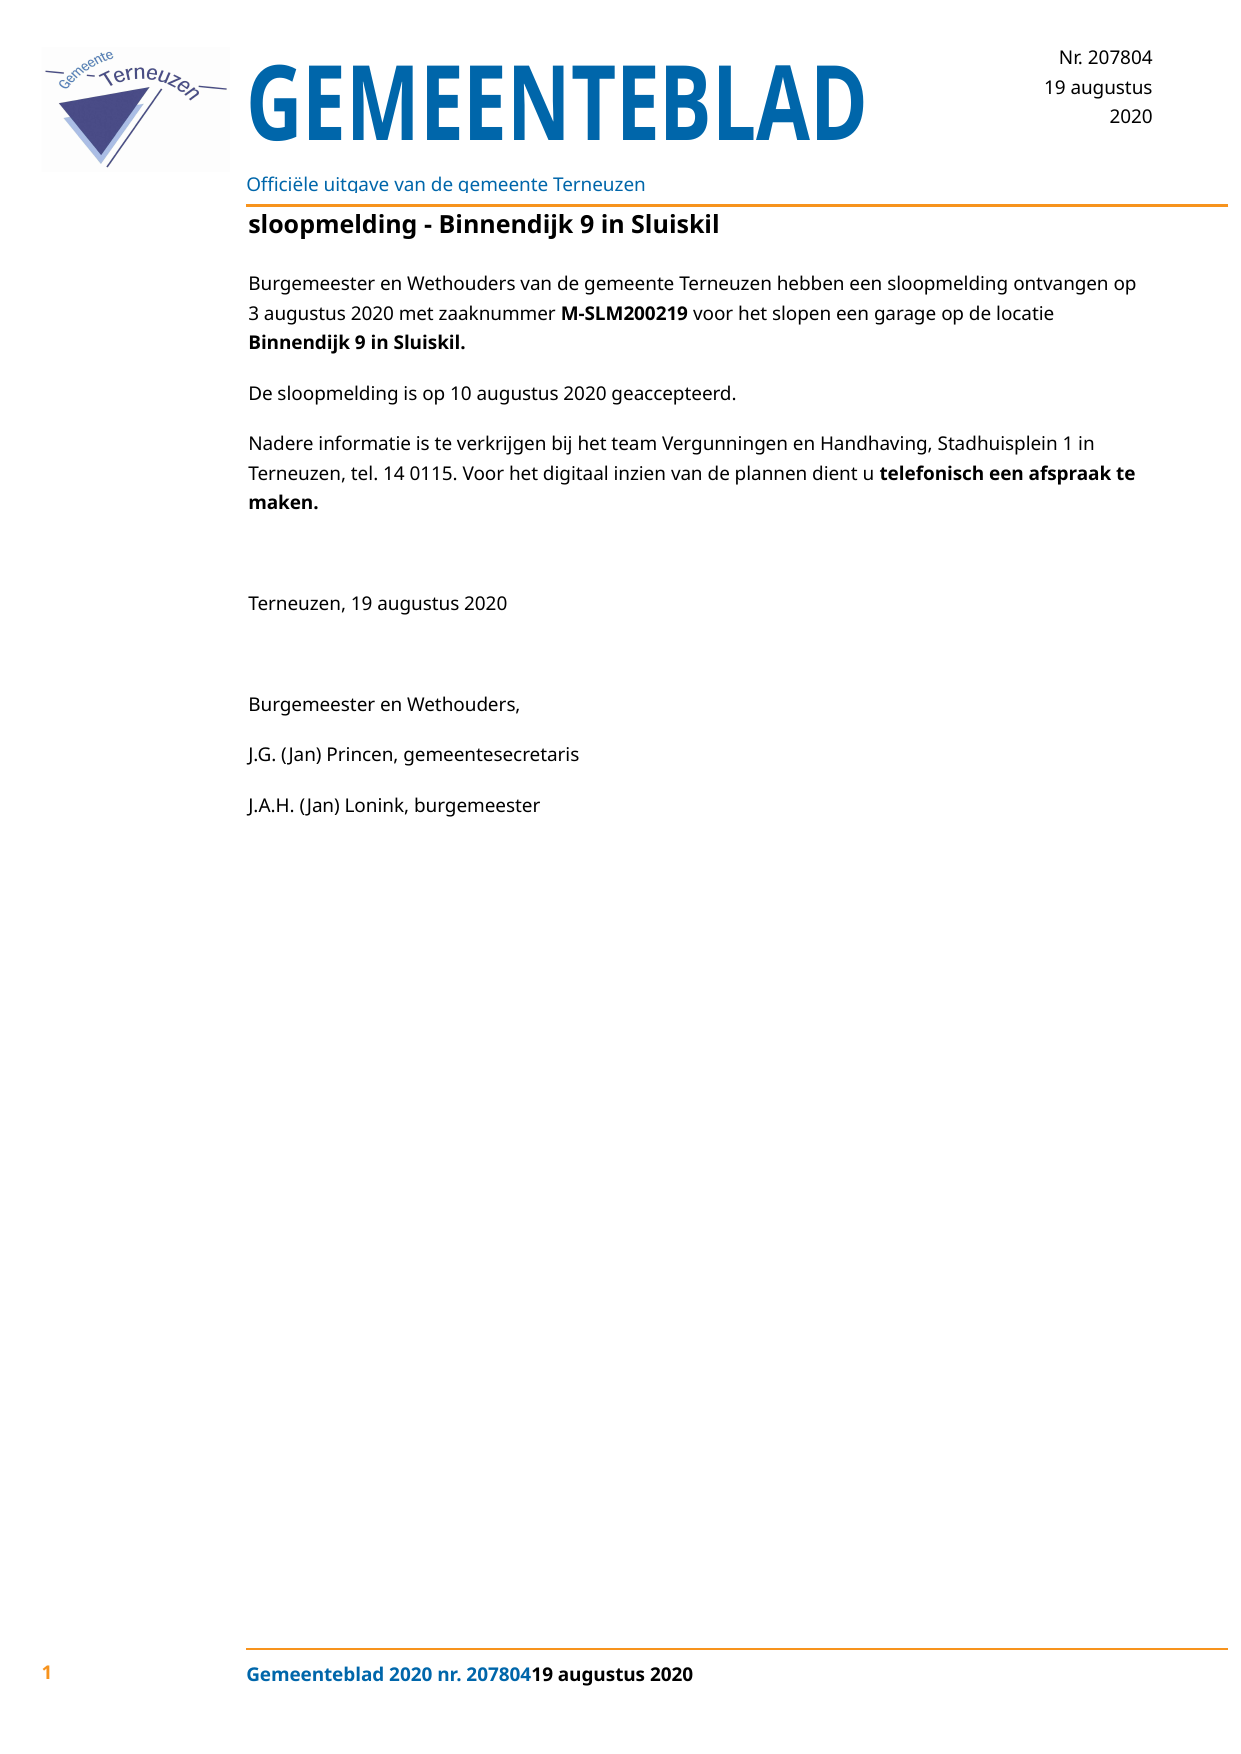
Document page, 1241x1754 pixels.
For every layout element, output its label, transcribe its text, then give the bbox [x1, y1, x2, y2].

text Burgemeester en Wethouders van de gemeente Terneuzen hebben een sloopmelding ontvangen op 3 augustus 2020 met zaaknummer M-SLM200219 voor het slopen een garage op de locatie Binnendijk 9 in Sluiskil. [248, 270, 1152, 355]
text Terneuzen, 19 augustus 2020 [248, 590, 1152, 616]
picture [41, 47, 231, 172]
text Nadere informatie is te verkrijgen bij het team Vergunningen en Handhaving, Stadhuisplein 1 in Terneuzen, tel. 14 0115. Voor het digitaal inzien van de plannen dient u telefonisch een afspraak te maken. [248, 430, 1152, 515]
text Burgemeester en Wethouders, [248, 691, 1152, 717]
text De sloopmelding is op 10 augustus 2020 geaccepteerd. [248, 380, 1152, 406]
text J.G. (Jan) Princen, gemeentesecretaris [248, 742, 1152, 767]
text sloopmelding - Binnendijk 9 in Sluiskil [248, 207, 1152, 241]
text J.A.H. (Jan) Lonink, burgemeester [248, 792, 1152, 818]
